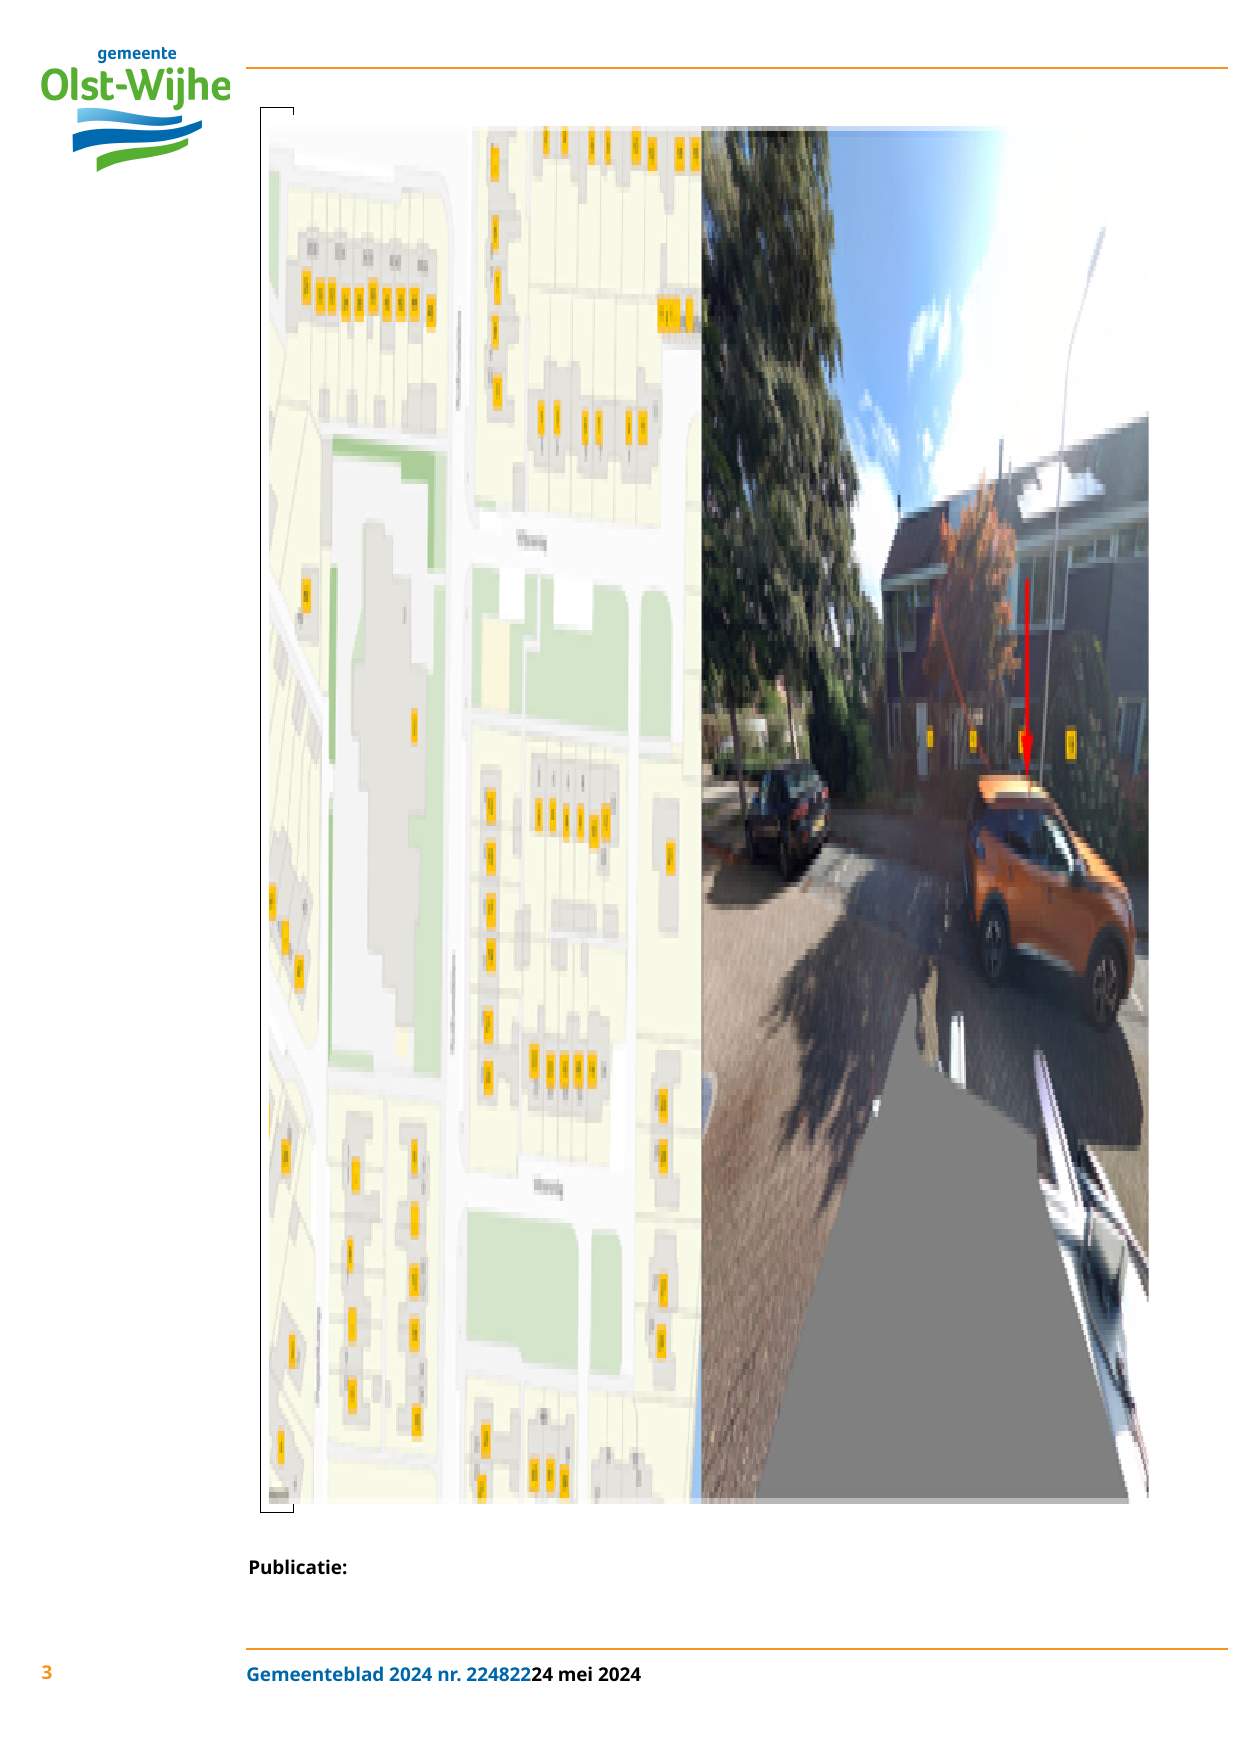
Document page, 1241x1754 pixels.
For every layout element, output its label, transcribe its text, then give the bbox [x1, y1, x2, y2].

text Publicatie: [248, 1554, 1152, 1580]
picture [268, 115, 1149, 1504]
picture [41, 47, 231, 172]
